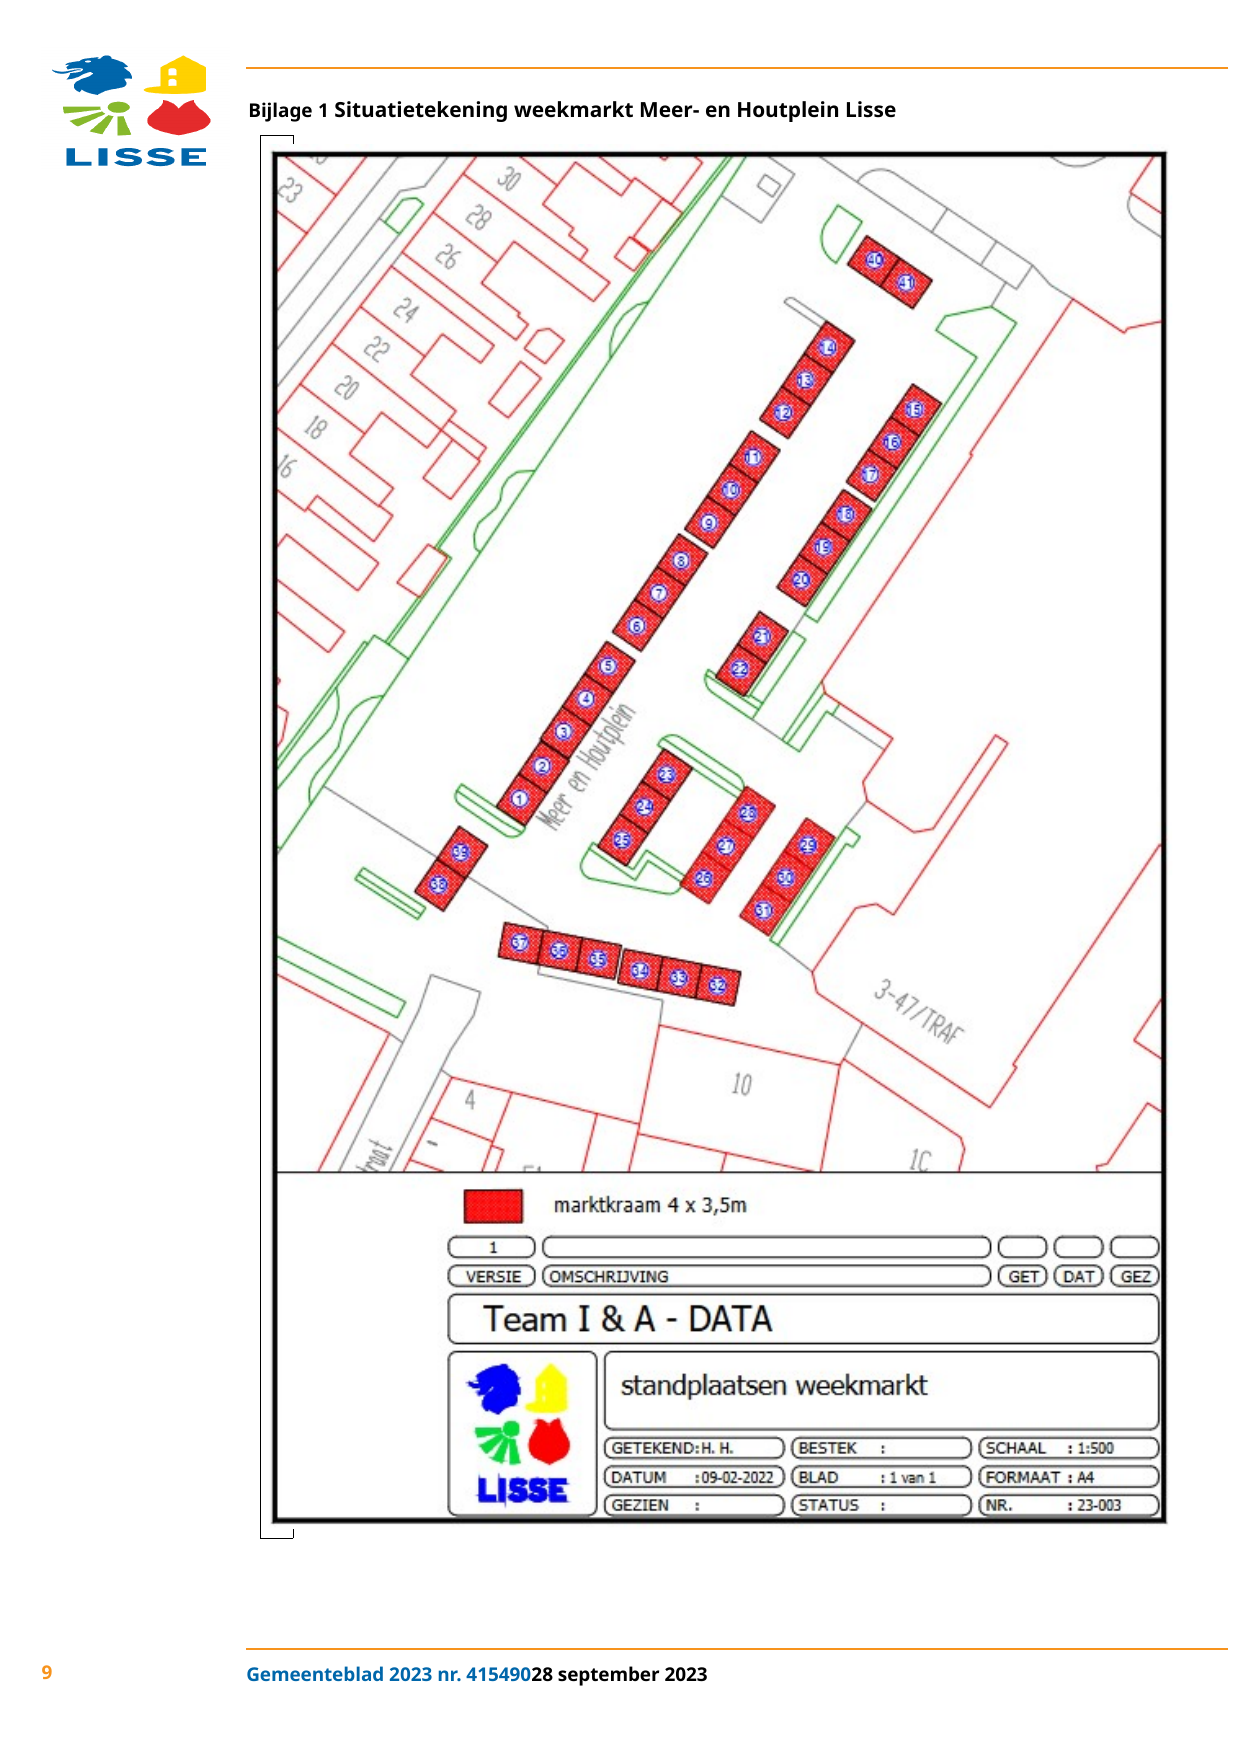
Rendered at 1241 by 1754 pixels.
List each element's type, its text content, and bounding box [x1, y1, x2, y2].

picture [41, 47, 231, 172]
text Bijlage 1 Situatietekening weekmarkt Meer- en Houtplein Lisse [248, 95, 1152, 123]
picture [268, 144, 1173, 1529]
